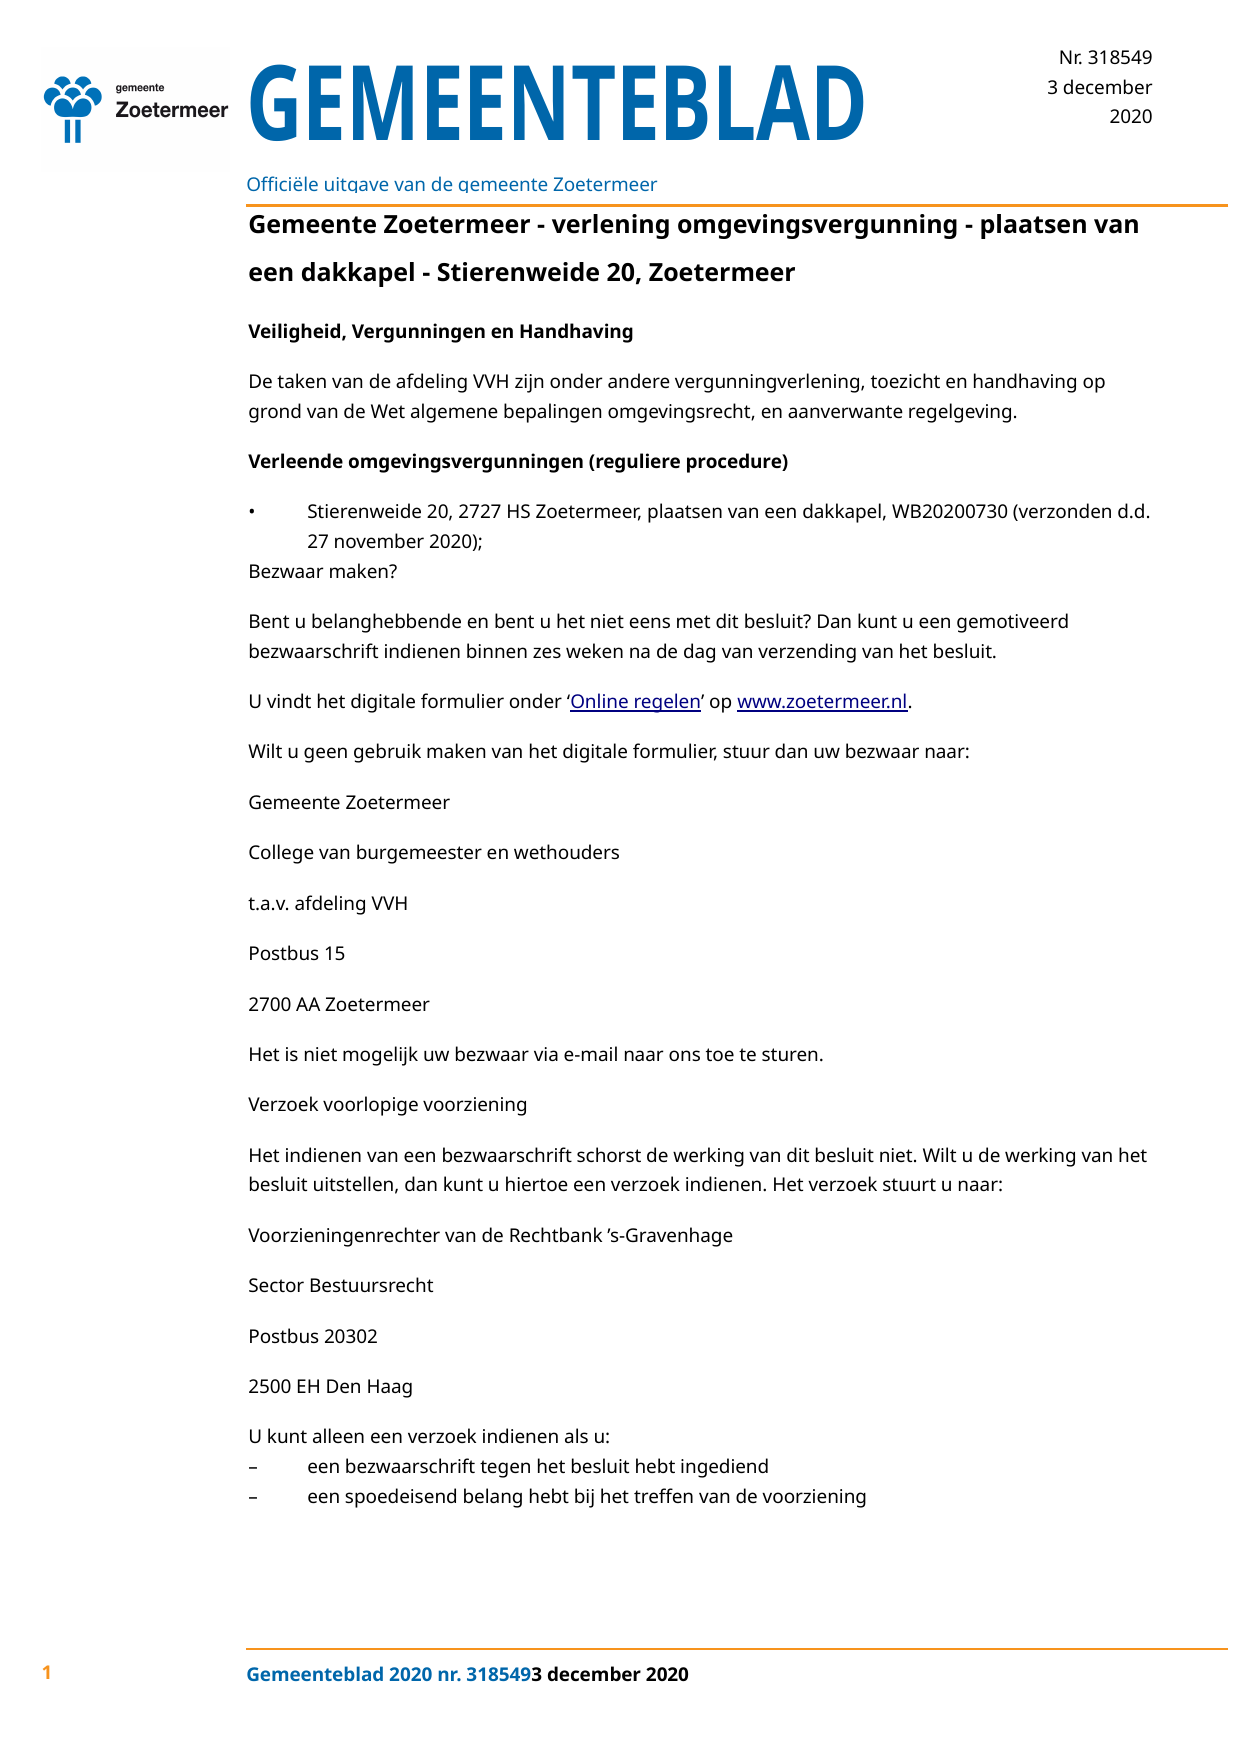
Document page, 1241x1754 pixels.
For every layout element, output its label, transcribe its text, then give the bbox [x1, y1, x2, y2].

text Postbus 20302 [248, 1323, 1152, 1349]
text Verleende omgevingsvergunningen (reguliere procedure) [248, 448, 1152, 474]
list Stierenweide 20, 2727 HS Zoetermeer, plaatsen van een dakkapel, WB20200730 (verzonden d.d. 27 november 2020); [248, 499, 1152, 554]
text U kunt alleen een verzoek indienen als u: [248, 1424, 1152, 1449]
text College van burgemeester en wethouders [248, 839, 1152, 865]
text De taken van de afdeling VVH zijn onder andere vergunningverlening, toezicht en handhaving op grond van de Wet algemene bepalingen omgevingsrecht, en aanverwante regelgeving. [248, 368, 1152, 424]
list een bezwaarschrift tegen het besluit hebt ingediend [248, 1453, 1152, 1479]
text t.a.v. afdeling VVH [248, 890, 1152, 916]
text Voorzieningenrechter van de Rechtbank ’s-Gravenhage [248, 1222, 1152, 1248]
text Veiligheid, Vergunningen en Handhaving [248, 318, 1152, 344]
text Wilt u geen gebruik maken van het digitale formulier, stuur dan uw bezwaar naar: [248, 739, 1152, 764]
text Bent u belanghebbende en bent u het niet eens met dit besluit? Dan kunt u een gemotiveerd bezwaarschrift indienen binnen zes weken na de dag van verzending van het besluit. [248, 608, 1152, 664]
text Het is niet mogelijk uw bezwaar via e-mail naar ons toe te sturen. [248, 1041, 1152, 1067]
text Verzoek voorlopige voorziening [248, 1092, 1152, 1117]
text Sector Bestuursrecht [248, 1272, 1152, 1298]
text Gemeente Zoetermeer - verlening omgevingsvergunning - plaatsen van een dakkapel - Stierenweide 20, Zoetermeer [248, 207, 1152, 288]
text Postbus 15 [248, 940, 1152, 966]
text Gemeente Zoetermeer [248, 789, 1152, 815]
picture [41, 47, 231, 172]
list een spoedeisend belang hebt bij het treffen van de voorziening [248, 1483, 1152, 1509]
text Bezwaar maken? [248, 558, 1152, 584]
text U vindt het digitale formulier onder ‘Online regelen’ op www.zoetermeer.nl. [248, 688, 1152, 714]
text 2700 AA Zoetermeer [248, 991, 1152, 1017]
text 2500 EH Den Haag [248, 1373, 1152, 1399]
text Het indienen van een bezwaarschrift schorst de werking van dit besluit niet. Wilt u de werking van het besluit uitstellen, dan kunt u hiertoe een verzoek indienen. Het verzoek stuurt u naar: [248, 1142, 1152, 1197]
